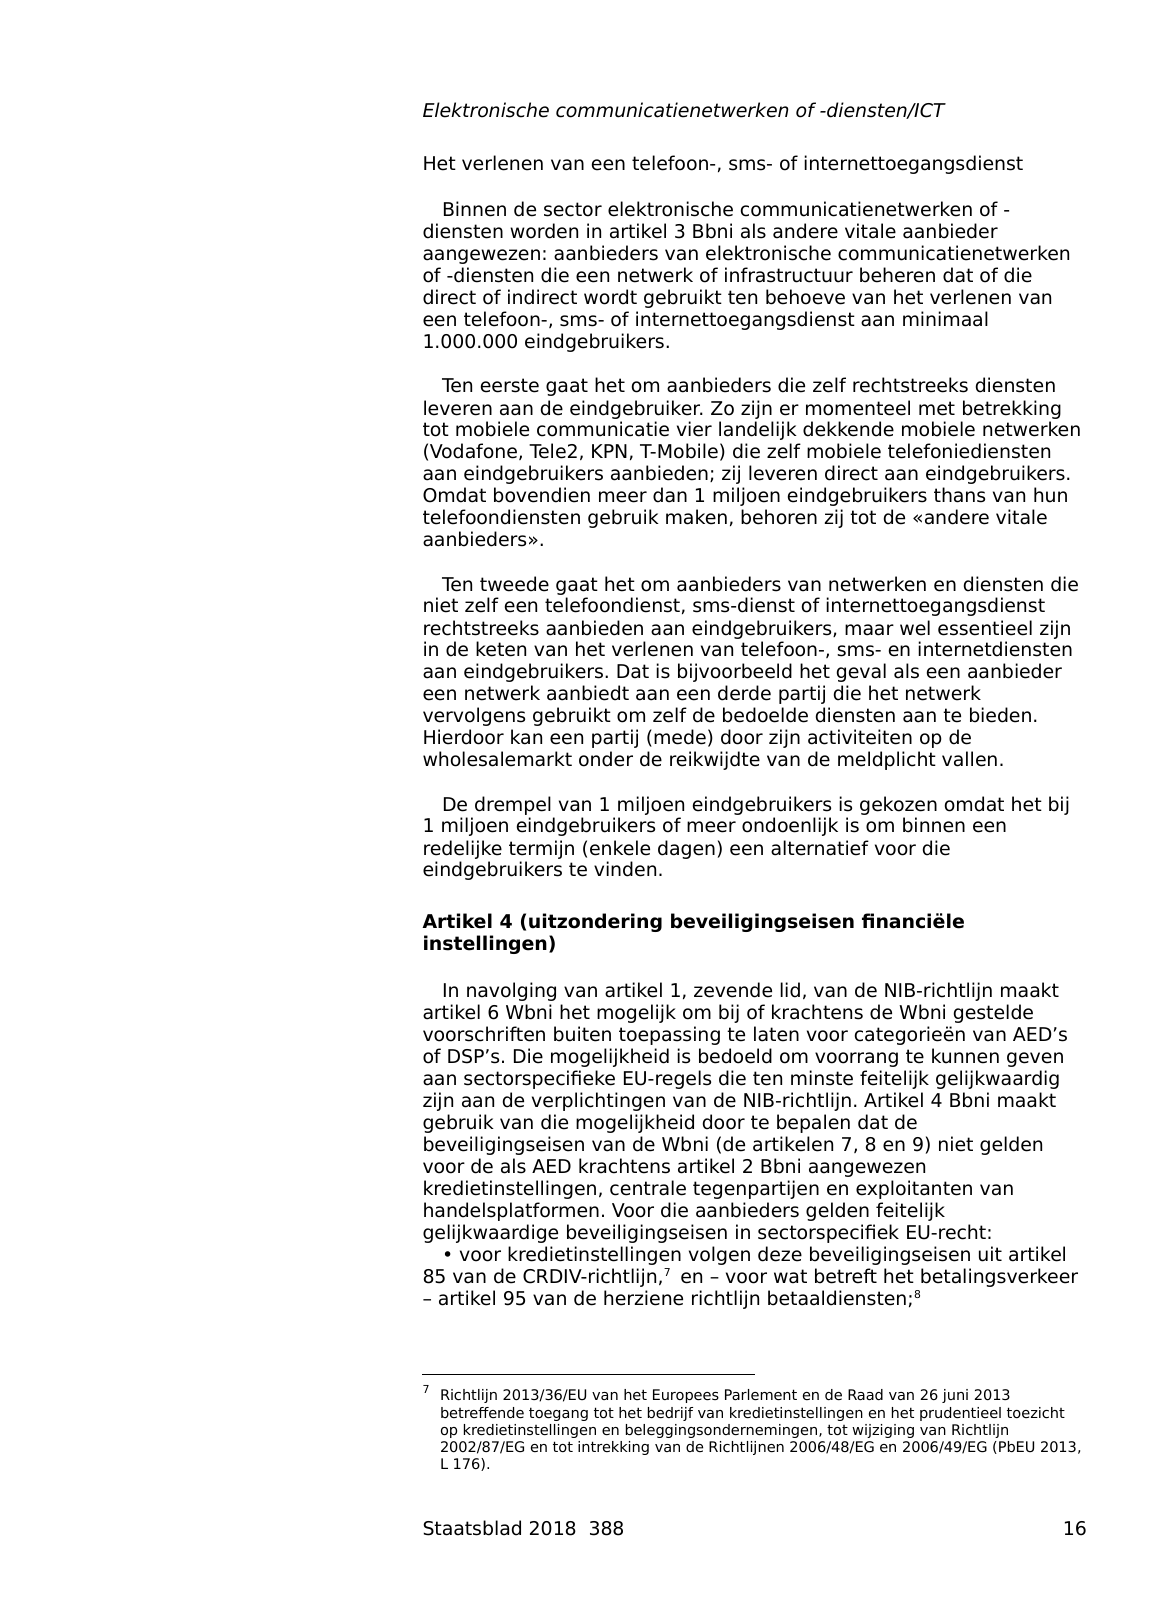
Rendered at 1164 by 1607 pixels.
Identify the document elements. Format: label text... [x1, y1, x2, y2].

subtitle Artikel 4 (uitzondering beveiligingseisen financiële instellingen) [422, 911, 1087, 955]
text In navolging van artikel 1, zevende lid, van de NIB-richtlijn maakt artikel 6 Wbni het mogelijk om bij of krachtens de Wbni gestelde voorschriften buiten toepassing te laten voor categorieën van AED’s of DSP’s. Die mogelijkheid is bedoeld om voorrang te kunnen geven aan sectorspecifieke EU-regels die ten minste feitelijk gelijkwaardig zijn aan de verplichtingen van de NIB-richtlijn. Artikel 4 Bbni maakt gebruik van die mogelijkheid door te bepalen dat de beveiligingseisen van de Wbni (de artikelen 7, 8 en 9) niet gelden voor de als AED krachtens artikel 2 Bbni aangewezen kredietinstellingen, centrale tegenpartijen en exploitanten van handelsplatformen. Voor die aanbieders gelden feitelijk gelijkwaardige beveiligingseisen in sectorspecifiek EU-recht: [422, 980, 1087, 1244]
text Ten eerste gaat het om aanbieders die zelf rechtstreeks diensten leveren aan de eindgebruiker. Zo zijn er momenteel met betrekking tot mobiele communicatie vier landelijk dekkende mobiele netwerken (Vodafone, Tele2, KPN, T-Mobile) die zelf mobiele telefoniediensten aan eindgebruikers aanbieden; zij leveren direct aan eindgebruikers. Omdat bovendien meer dan 1 miljoen eindgebruikers thans van hun telefoondiensten gebruik maken, behoren zij tot de «andere vitale aanbieders». [422, 375, 1087, 551]
subtitle Elektronische communicatienetwerken of -diensten/ICT [422, 100, 1087, 122]
text Binnen de sector elektronische communicatienetwerken of -diensten worden in artikel 3 Bbni als andere vitale aanbieder aangewezen: aanbieders van elektronische communicatienetwerken of -diensten die een netwerk of infrastructuur beheren dat of die direct of indirect wordt gebruikt ten behoeve van het verlenen van een telefoon-, sms- of internettoegangsdienst aan minimaal 1.000.000 eindgebruikers. [422, 199, 1087, 353]
text Ten tweede gaat het om aanbieders van netwerken en diensten die niet zelf een telefoondienst, sms-dienst of internettoegangsdienst rechtstreeks aanbieden aan eindgebruikers, maar wel essentieel zijn in de keten van het verlenen van telefoon-, sms- en internetdiensten aan eindgebruikers. Dat is bijvoorbeeld het geval als een aanbieder een netwerk aanbiedt aan een derde partij die het netwerk vervolgens gebruikt om zelf de bedoelde diensten aan te bieden. Hierdoor kan een partij (mede) door zijn activiteiten op de wholesalemarkt onder de reikwijdte van de meldplicht vallen. [422, 573, 1087, 771]
subtitle Het verlenen van een telefoon-, sms- of internettoegangsdienst [422, 152, 1087, 174]
text De drempel van 1 miljoen eindgebruikers is gekozen omdat het bij 1 miljoen eindgebruikers of meer ondoenlijk is om binnen een redelijke termijn (enkele dagen) een alternatief voor die eindgebruikers te vinden. [422, 793, 1087, 881]
text Richtlijn 2013/36/EU van het Europees Parlement en de Raad van 26 juni 2013 betreffende toegang tot het bedrijf van kredietinstellingen en het prudentieel toezicht op kredietinstellingen en beleggingsondernemingen, tot wijziging van Richtlijn 2002/87/EG en tot intrekking van de Richtlijnen 2006/48/EG en 2006/49/EG (PbEU 2013, L 176). [422, 1383, 1087, 1473]
text • voor kredietinstellingen volgen deze beveiligingseisen uit artikel 85 van de CRDIV-richtlijn, en – voor wat betreft het betalingsverkeer – artikel 95 van de herziene richtlijn betaaldiensten; [422, 1244, 1087, 1310]
